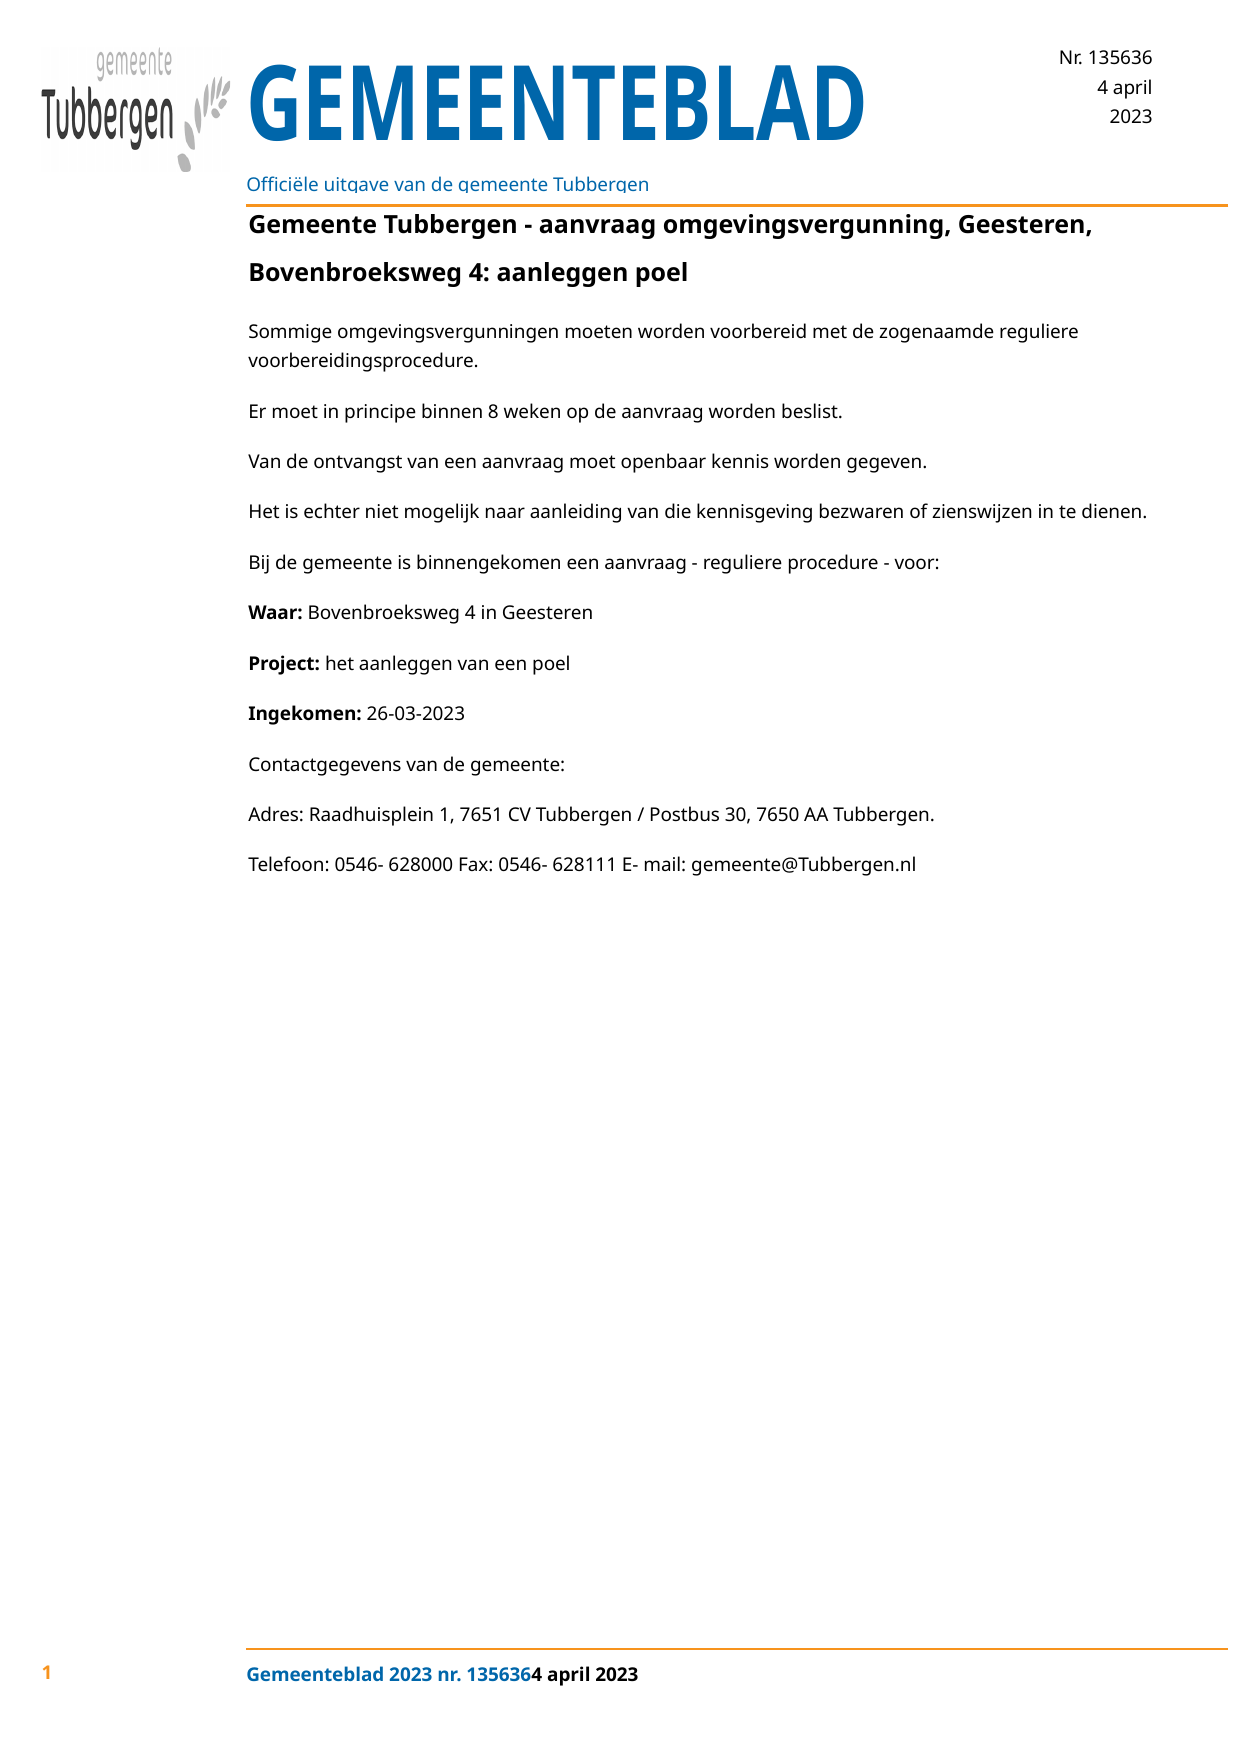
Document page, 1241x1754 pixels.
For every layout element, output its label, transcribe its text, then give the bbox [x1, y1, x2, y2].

text Telefoon: 0546- 628000 Fax: 0546- 628111 E- mail: gemeente@Tubbergen.nl [248, 852, 1152, 877]
text Van de ontvangst van een aanvraag moet openbaar kennis worden gegeven. [248, 448, 1152, 474]
text Ingekomen: 26-03-2023 [248, 700, 1152, 726]
text Contactgegevens van de gemeente: [248, 751, 1152, 777]
text Project: het aanleggen van een poel [248, 650, 1152, 676]
text Het is echter niet mogelijk naar aanleiding van die kennisgeving bezwaren of zienswijzen in te dienen. [248, 499, 1152, 524]
text Sommige omgevingsvergunningen moeten worden voorbereid met de zogenaamde reguliere voorbereidingsprocedure. [248, 318, 1152, 373]
text Gemeente Tubbergen - aanvraag omgevingsvergunning, Geesteren, Bovenbroeksweg 4: aanleggen poel [248, 207, 1152, 288]
picture [41, 47, 231, 172]
text Er moet in principe binnen 8 weken op de aanvraag worden beslist. [248, 398, 1152, 424]
text Adres: Raadhuisplein 1, 7651 CV Tubbergen / Postbus 30, 7650 AA Tubbergen. [248, 801, 1152, 827]
text Bij de gemeente is binnengekomen een aanvraag - reguliere procedure - voor: [248, 549, 1152, 575]
text Waar: Bovenbroeksweg 4 in Geesteren [248, 599, 1152, 625]
